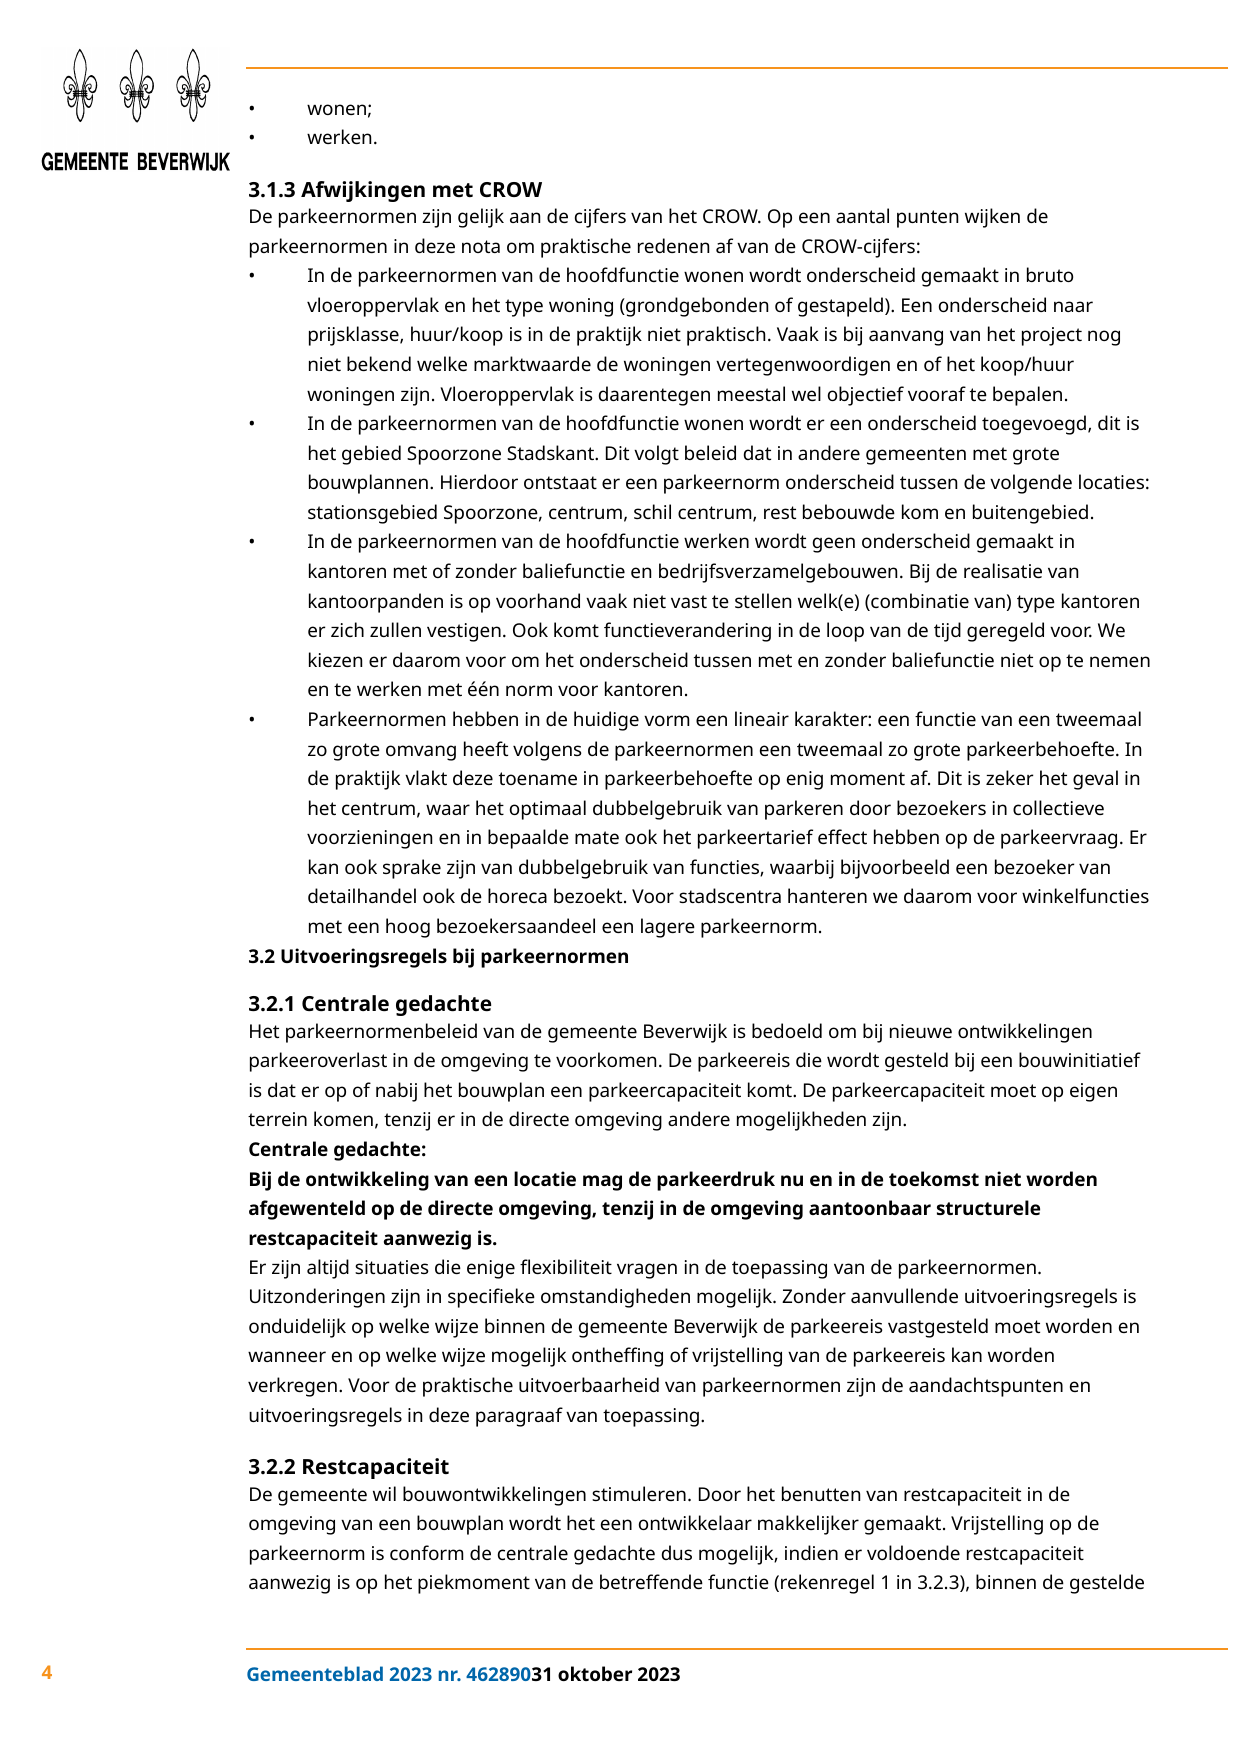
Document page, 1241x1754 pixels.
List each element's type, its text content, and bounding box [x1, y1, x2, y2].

list wonen; [248, 95, 1152, 121]
table_header Centrale gedachte: Bij de ontwikkeling van een locatie mag de parkeerdruk nu en in de toekomst niet worden afgewenteld op de directe omgeving, tenzij in de omgeving aantoonbaar structurele restcapaciteit aanwezig is. [248, 1136, 1152, 1251]
list werken. [248, 124, 1152, 150]
list In de parkeernormen van de hoofdfunctie werken wordt geen onderscheid gemaakt in kantoren met of zonder baliefunctie en bedrijfsverzamelgebouwen. Bij de realisatie van kantoorpanden is op voorhand vaak niet vast te stellen welk(e) (combinatie van) type kantoren er zich zullen vestigen. Ook komt functieverandering in de loop van de tijd geregeld voor. We kiezen er daarom voor om het onderscheid tussen met en zonder baliefunctie niet op te nemen en te werken met één norm voor kantoren. [248, 529, 1152, 702]
text De parkeernormen zijn gelijk aan de cijfers van het CROW. Op een aantal punten wijken de parkeernormen in deze nota om praktische redenen af van de CROW-cijfers: [248, 203, 1152, 258]
text 3.2.1 Centrale gedachte [248, 989, 1152, 1018]
list In de parkeernormen van de hoofdfunctie wonen wordt er een onderscheid toegevoegd, dit is het gebied Spoorzone Stadskant. Dit volgt beleid dat in andere gemeenten met grote bouwplannen. Hierdoor ontstaat er een parkeernorm onderscheid tussen de volgende locaties: stationsgebied Spoorzone, centrum, schil centrum, rest bebouwde kom en buitengebied. [248, 410, 1152, 525]
list Parkeernormen hebben in de huidige vorm een lineair karakter: een functie van een tweemaal zo grote omvang heeft volgens de parkeernormen een tweemaal zo grote parkeerbehoefte. In de praktijk vlakt deze toename in parkeerbehoefte op enig moment af. Dit is zeker het geval in het centrum, waar het optimaal dubbelgebruik van parkeren door bezoekers in collectieve voorzieningen en in bepaalde mate ook het parkeertarief effect hebben op de parkeervraag. Er kan ook sprake zijn van dubbelgebruik van functies, waarbij bijvoorbeeld een bezoeker van detailhandel ook de horeca bezoekt. Voor stadscentra hanteren we daarom voor winkelfuncties met een hoog bezoekersaandeel een lagere parkeernorm. [248, 706, 1152, 939]
picture [41, 47, 231, 172]
list In de parkeernormen van de hoofdfunctie wonen wordt onderscheid gemaakt in bruto vloeroppervlak en het type woning (grondgebonden of gestapeld). Een onderscheid naar prijsklasse, huur/koop is in de praktijk niet praktisch. Vaak is bij aanvang van het project nog niet bekend welke marktwaarde de woningen vertegenwoordigen en of het koop/huur woningen zijn. Vloeroppervlak is daarentegen meestal wel objectief vooraf te bepalen. [248, 262, 1152, 406]
text 3.2.2 Restcapaciteit [248, 1452, 1152, 1481]
text De gemeente wil bouwontwikkelingen stimuleren. Door het benutten van restcapaciteit in de omgeving van een bouwplan wordt het een ontwikkelaar makkelijker gemaakt. Vrijstelling op de parkeernorm is conform de centrale gedachte dus mogelijk, indien er voldoende restcapaciteit aanwezig is op het piekmoment van de betreffende functie (rekenregel 1 in 3.2.3), binnen de gestelde [248, 1481, 1152, 1595]
text 3.1.3 Afwijkingen met CROW [248, 175, 1152, 203]
text Er zijn altijd situaties die enige flexibiliteit vragen in de toepassing van de parkeernormen. Uitzonderingen zijn in specifieke omstandigheden mogelijk. Zonder aanvullende uitvoeringsregels is onduidelijk op welke wijze binnen de gemeente Beverwijk de parkeereis vastgesteld moet worden en wanneer en op welke wijze mogelijk ontheffing of vrijstelling van de parkeereis kan worden verkregen. Voor de praktische uitvoerbaarheid van parkeernormen zijn de aandachtspunten en uitvoeringsregels in deze paragraaf van toepassing. [248, 1254, 1152, 1428]
text Het parkeernormenbeleid van de gemeente Beverwijk is bedoeld om bij nieuwe ontwikkelingen parkeeroverlast in de omgeving te voorkomen. De parkeereis die wordt gesteld bij een bouwinitiatief is dat er op of nabij het bouwplan een parkeercapaciteit komt. De parkeercapaciteit moet op eigen terrein komen, tenzij er in de directe omgeving andere mogelijkheden zijn. [248, 1018, 1152, 1132]
text 3.2 Uitvoeringsregels bij parkeernormen [248, 943, 1152, 968]
